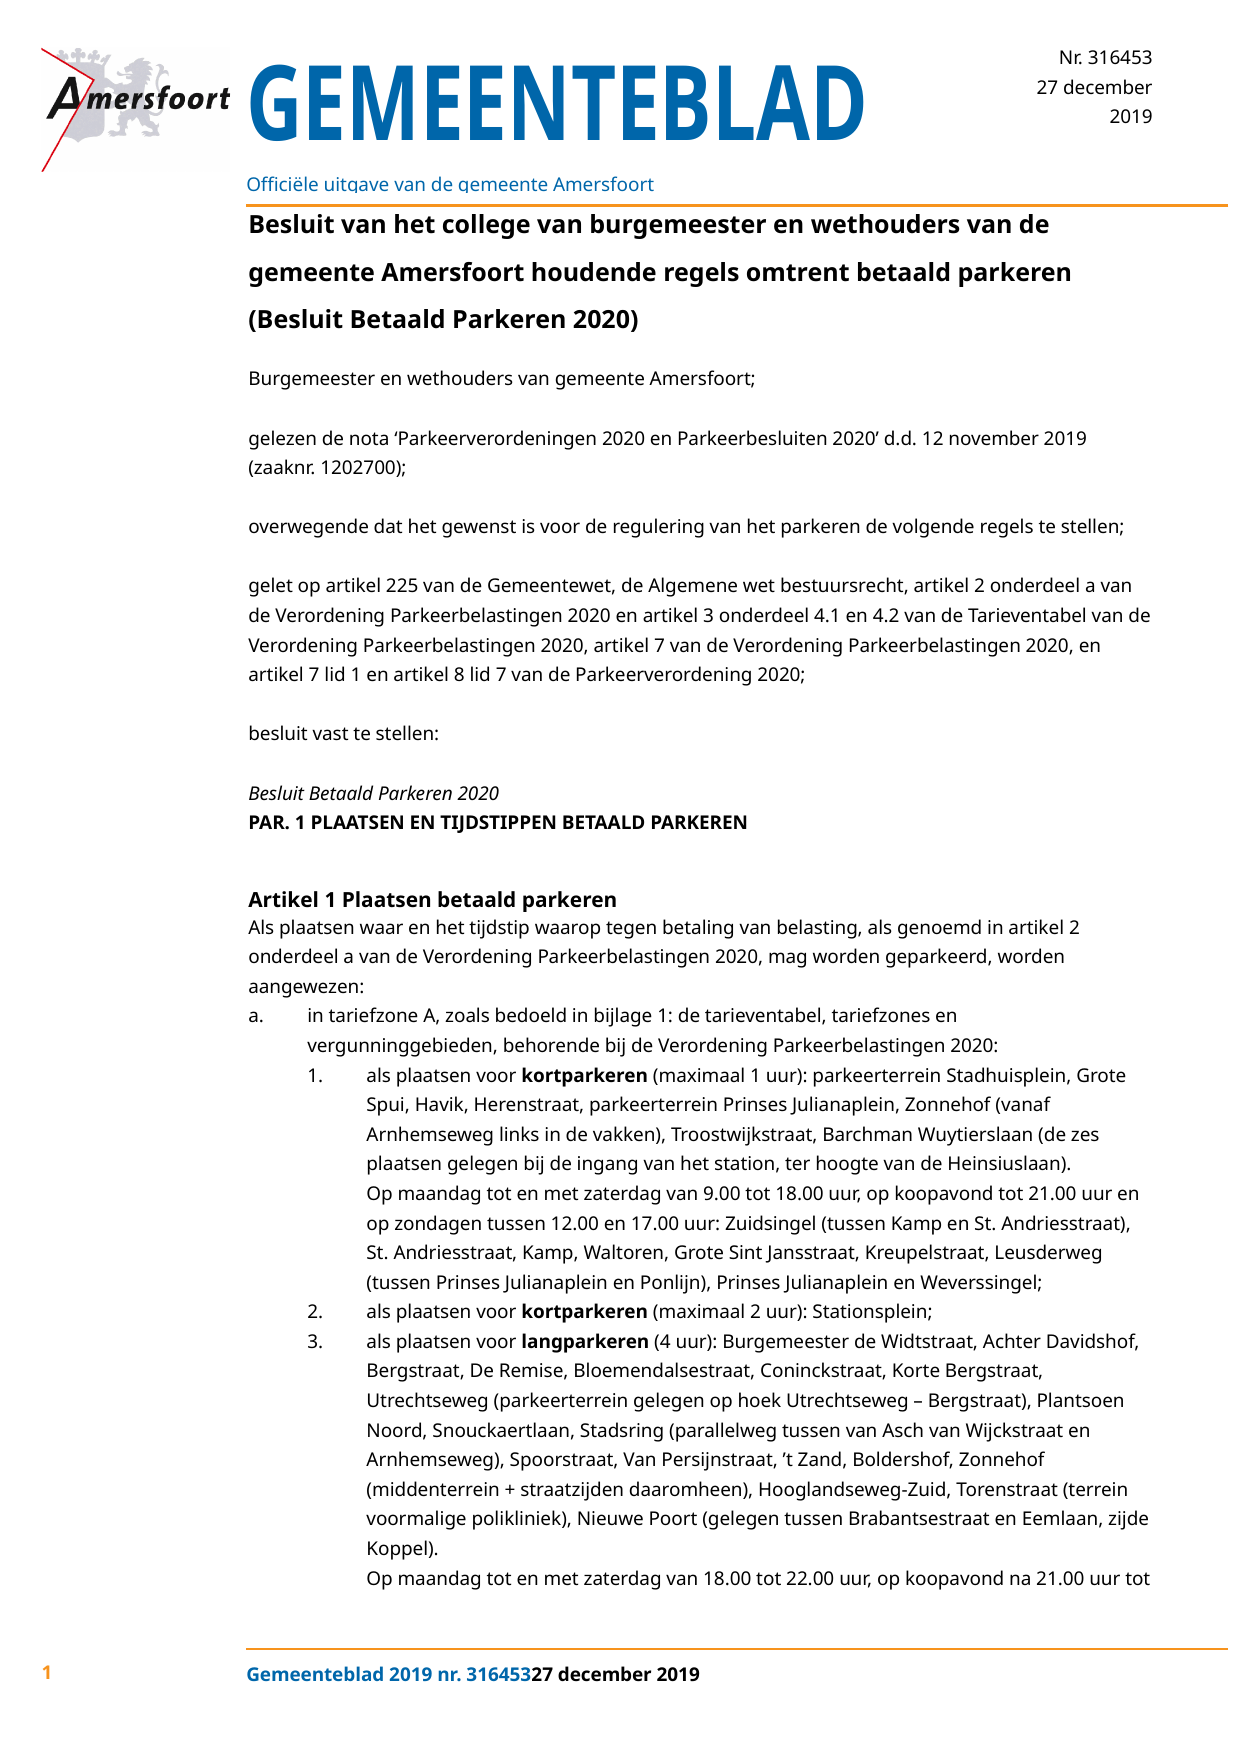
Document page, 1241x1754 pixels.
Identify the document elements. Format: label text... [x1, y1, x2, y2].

text Besluit Betaald Parkeren 2020 [248, 780, 1152, 805]
text Besluit van het college van burgemeester en wethouders van de gemeente Amersfoort houdende regels omtrent betaald parkeren (Besluit Betaald Parkeren 2020) [248, 207, 1152, 336]
text gelezen de nota ‘Parkeerverordeningen 2020 en Parkeerbesluiten 2020’ d.d. 12 november 2019 (zaaknr. 1202700); [248, 425, 1152, 480]
list Op maandag tot en met zaterdag van 9.00 tot 18.00 uur, op koopavond tot 21.00 uur en op zondagen tussen 12.00 en 17.00 uur: Zuidsingel (tussen Kamp en St. Andriesstraat), St. Andriesstraat, Kamp, Waltoren, Grote Sint Jansstraat, Kreupelstraat, Leusderweg (tussen Prinses Julianaplein en Ponlijn), Prinses Julianaplein en Weverssingel; [307, 1180, 1152, 1294]
picture [41, 47, 231, 172]
list als plaatsen voor kortparkeren (maximaal 1 uur): parkeerterrein Stadhuisplein, Grote Spui, Havik, Herenstraat, parkeerterrein Prinses Julianaplein, Zonnehof (vanaf Arnhemseweg links in de vakken), Troostwijkstraat, Barchman Wuytierslaan (de zes plaatsen gelegen bij de ingang van het station, ter hoogte van de Heinsiuslaan). [307, 1062, 1152, 1176]
text PAR. 1 PLAATSEN EN TIJDSTIPPEN BETAALD PARKEREN [248, 809, 1152, 835]
text Als plaatsen waar en het tijdstip waarop tegen betaling van belasting, als genoemd in artikel 2 onderdeel a van de Verordening Parkeerbelastingen 2020, mag worden geparkeerd, worden aangewezen: [248, 914, 1152, 999]
list als plaatsen voor kortparkeren (maximaal 2 uur): Stationsplein; [307, 1298, 1152, 1324]
list Op maandag tot en met zaterdag van 18.00 tot 22.00 uur, op koopavond na 21.00 uur tot [307, 1565, 1152, 1590]
text overwegende dat het gewenst is voor de regulering van het parkeren de volgende regels te stellen; [248, 513, 1152, 539]
text Artikel 1 Plaatsen betaald parkeren [248, 885, 1152, 914]
list in tariefzone A, zoals bedoeld in bijlage 1: de tarieventabel, tariefzones en vergunninggebieden, behorende bij de Verordening Parkeerbelastingen 2020: [248, 1003, 1152, 1058]
text Burgemeester en wethouders van gemeente Amersfoort; [248, 366, 1152, 391]
list als plaatsen voor langparkeren (4 uur): Burgemeester de Widtstraat, Achter Davidshof, Bergstraat, De Remise, Bloemendalsestraat, Coninckstraat, Korte Bergstraat, Utrechtseweg (parkeerterrein gelegen op hoek Utrechtseweg – Bergstraat), Plantsoen Noord, Snouckaertlaan, Stadsring (parallelweg tussen van Asch van Wijckstraat en Arnhemseweg), Spoorstraat, Van Persijnstraat, ’t Zand, Boldershof, Zonnehof (middenterrein + straatzijden daaromheen), Hooglandseweg-Zuid, Torenstraat (terrein voormalige polikliniek), Nieuwe Poort (gelegen tussen Brabantsestraat en Eemlaan, zijde Koppel). [307, 1328, 1152, 1561]
text gelet op artikel 225 van de Gemeentewet, de Algemene wet bestuursrecht, artikel 2 onderdeel a van de Verordening Parkeerbelastingen 2020 en artikel 3 onderdeel 4.1 en 4.2 van de Tarieventabel van de Verordening Parkeerbelastingen 2020, artikel 7 van de Verordening Parkeerbelastingen 2020, en artikel 7 lid 1 en artikel 8 lid 7 van de Parkeerverordening 2020; [248, 573, 1152, 687]
text besluit vast te stellen: [248, 721, 1152, 746]
